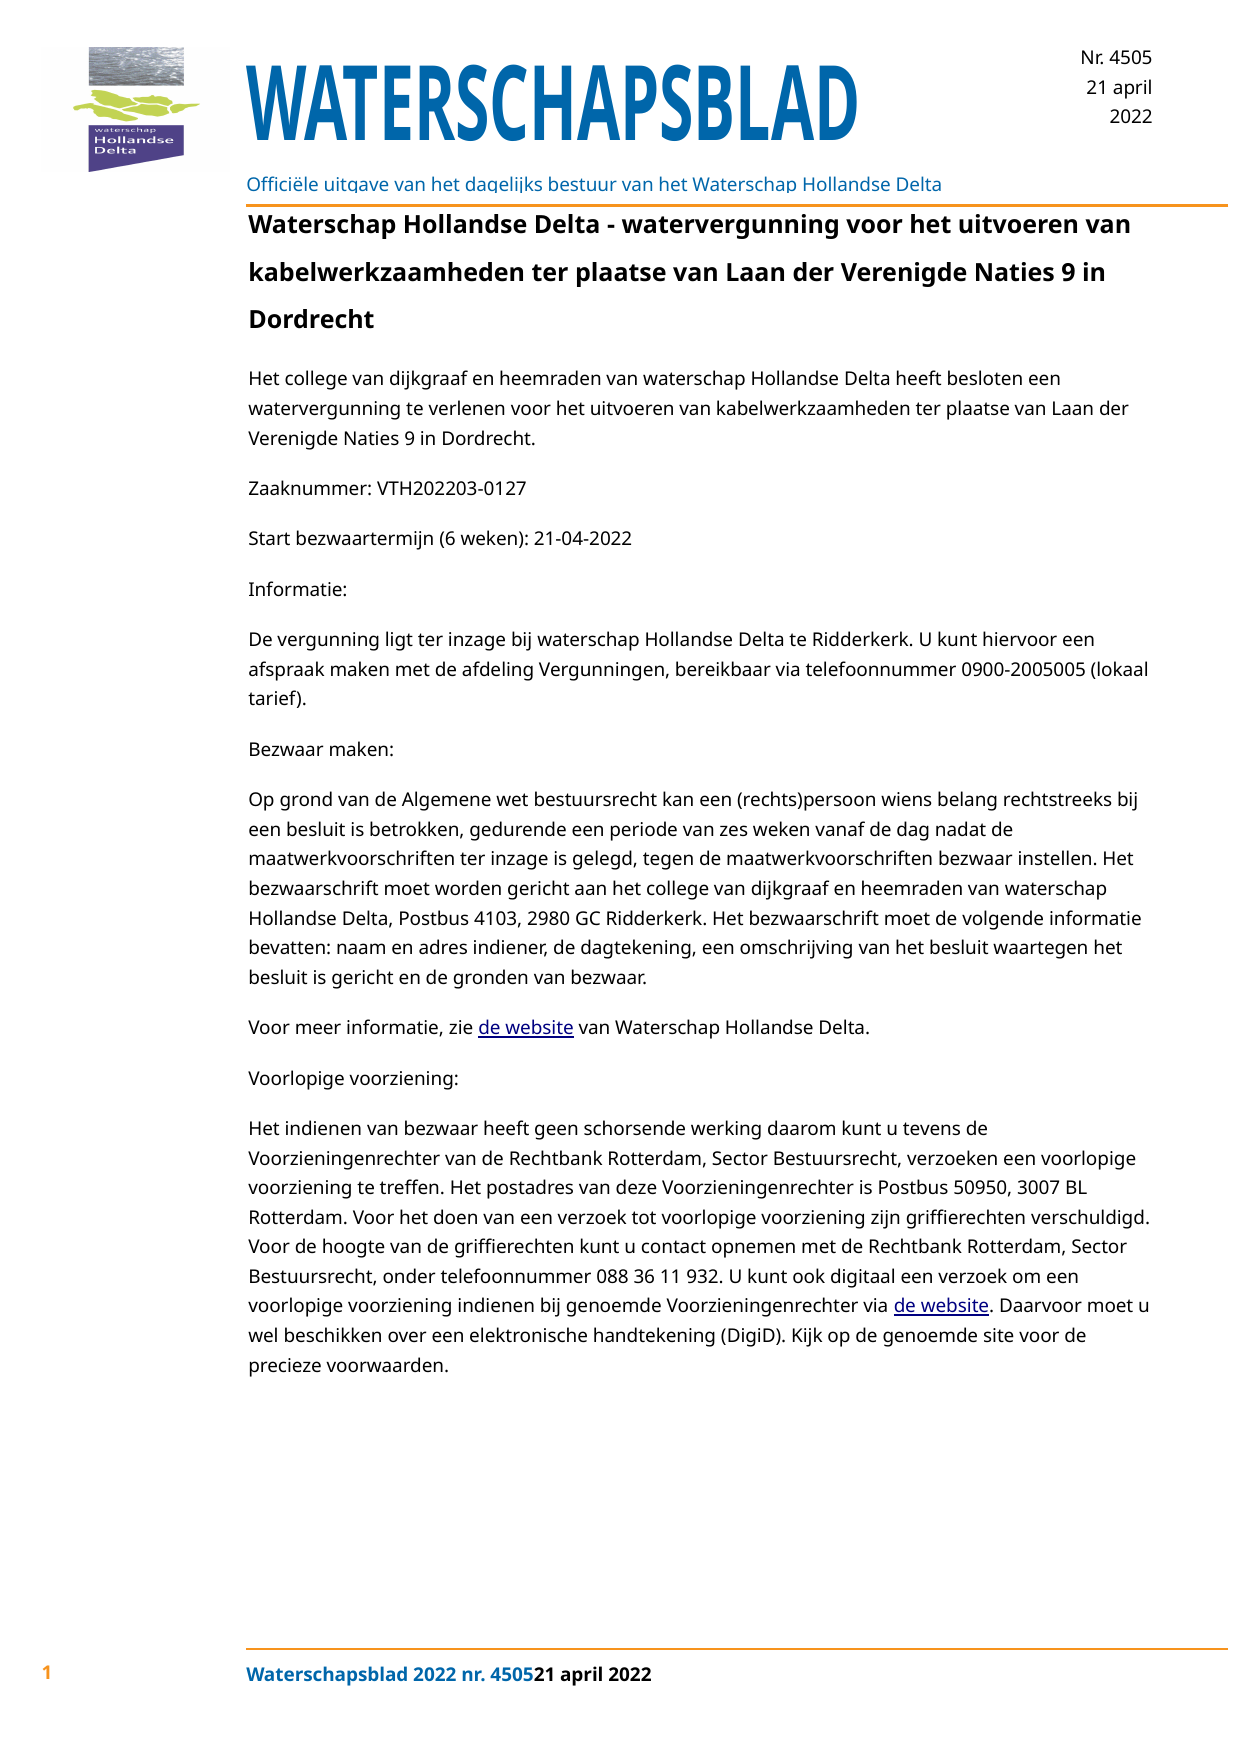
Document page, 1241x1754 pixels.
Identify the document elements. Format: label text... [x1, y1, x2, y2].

text Voor meer informatie, zie de website van Waterschap Hollandse Delta. [248, 1014, 1152, 1040]
text Informatie: [248, 576, 1152, 602]
text Bezwaar maken: [248, 736, 1152, 762]
text Waterschap Hollandse Delta - watervergunning voor het uitvoeren van kabelwerkzaamheden ter plaatse van Laan der Verenigde Naties 9 in Dordrecht [248, 207, 1152, 336]
text Zaaknummer: VTH202203-0127 [248, 475, 1152, 501]
text Het indienen van bezwaar heeft geen schorsende werking daarom kunt u tevens de Voorzieningenrechter van de Rechtbank Rotterdam, Sector Bestuursrecht, verzoeken een voorlopige voorziening te treffen. Het postadres van deze Voorzieningenrechter is Postbus 50950, 3007 BL Rotterdam. Voor het doen van een verzoek tot voorlopige voorziening zijn griffierechten verschuldigd. Voor de hoogte van de griffierechten kunt u contact opnemen met de Rechtbank Rotterdam, Sector Bestuursrecht, onder telefoonnummer 088 36 11 932. U kunt ook digitaal een verzoek om een voorlopige voorziening indienen bij genoemde Voorzieningenrechter via de website. Daarvoor moet u wel beschikken over een elektronische handtekening (DigiD). Kijk op de genoemde site voor de precieze voorwaarden. [248, 1115, 1152, 1377]
text De vergunning ligt ter inzage bij waterschap Hollandse Delta te Ridderkerk. U kunt hiervoor een afspraak maken met de afdeling Vergunningen, bereikbaar via telefoonnummer 0900-2005005 (lokaal tarief). [248, 626, 1152, 711]
picture [41, 47, 231, 172]
text Op grond van de Algemene wet bestuursrecht kan een (rechts)persoon wiens belang rechtstreeks bij een besluit is betrokken, gedurende een periode van zes weken vanaf de dag nadat de maatwerkvoorschriften ter inzage is gelegd, tegen de maatwerkvoorschriften bezwaar instellen. Het bezwaarschrift moet worden gericht aan het college van dijkgraaf en heemraden van waterschap Hollandse Delta, Postbus 4103, 2980 GC Ridderkerk. Het bezwaarschrift moet de volgende informatie bevatten: naam en adres indiener, de dagtekening, een omschrijving van het besluit waartegen het besluit is gericht en de gronden van bezwaar. [248, 786, 1152, 989]
text Voorlopige voorziening: [248, 1065, 1152, 1090]
text Start bezwaartermijn (6 weken): 21-04-2022 [248, 526, 1152, 551]
text Het college van dijkgraaf en heemraden van waterschap Hollandse Delta heeft besloten een watervergunning te verlenen voor het uitvoeren van kabelwerkzaamheden ter plaatse van Laan der Verenigde Naties 9 in Dordrecht. [248, 366, 1152, 450]
